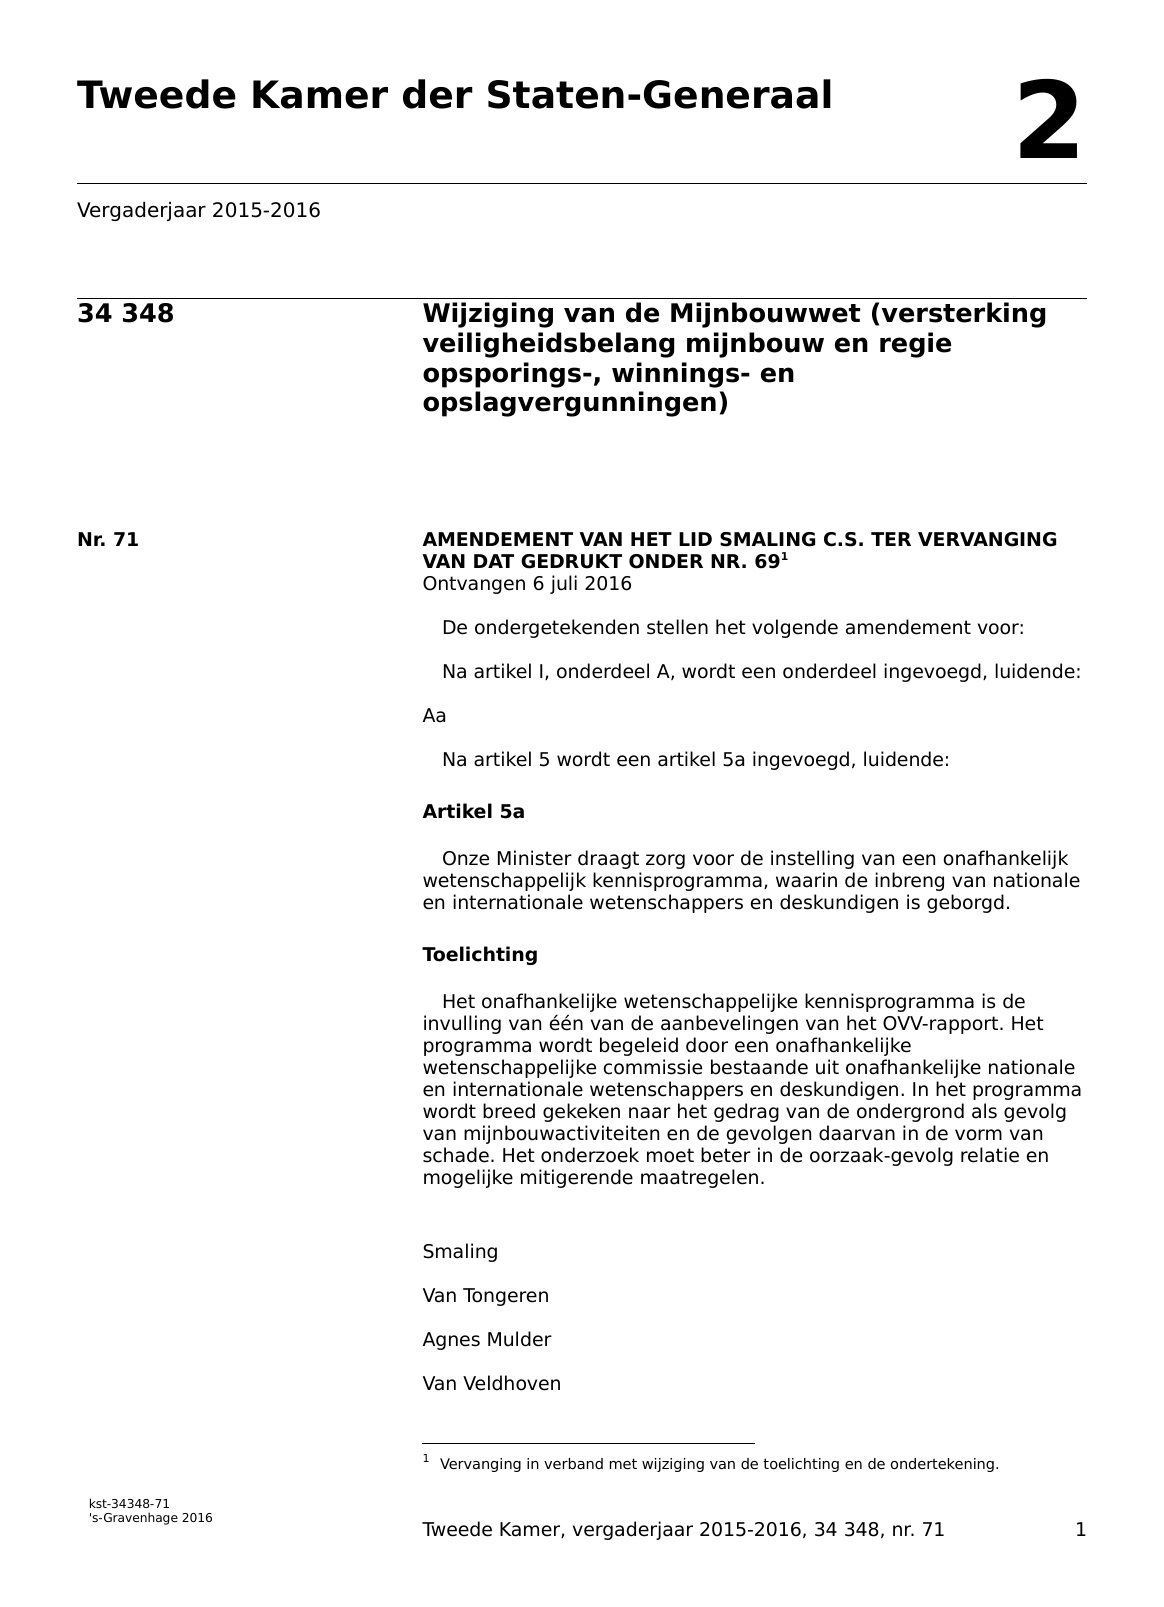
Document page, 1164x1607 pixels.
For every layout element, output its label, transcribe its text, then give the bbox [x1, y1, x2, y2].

text Onze Minister draagt zorg voor de instelling van een onafhankelijk wetenschappelijk kennisprogramma, waarin de inbreng van nationale en internationale wetenschappers en deskundigen is geborgd. [422, 848, 1087, 914]
subtitle Toelichting [422, 944, 1087, 966]
text Aa [422, 705, 1087, 727]
text 's-Gravenhage 2016 [88, 1511, 323, 1525]
text Na artikel I, onderdeel A, wordt een onderdeel ingevoegd, luidende: [422, 661, 1087, 683]
text Smaling Van Tongeren Agnes Mulder Van Veldhoven [422, 1219, 1087, 1395]
text Het onafhankelijke wetenschappelijke kennisprogramma is de invulling van één van de aanbevelingen van het OVV-rapport. Het programma wordt begeleid door een onafhankelijke wetenschappelijke commissie bestaande uit onafhankelijke nationale en internationale wetenschappers en deskundigen. In het programma wordt breed gekeken naar het gedrag van de ondergrond als gevolg van mijnbouwactiviteiten en de gevolgen daarvan in de vorm van schade. Het onderzoek moet beter in de oorzaak-gevolg relatie en mogelijke mitigerende maatregelen. [422, 991, 1087, 1189]
text Ontvangen 6 juli 2016 [422, 573, 1087, 595]
text kst-34348-71 [88, 1497, 323, 1511]
table_cell Vergaderjaar 2015-2016 [77, 184, 1087, 298]
subtitle Artikel 5a [422, 801, 1087, 823]
text Vervanging in verband met wijziging van de toelichting en de ondertekening. [422, 1452, 1087, 1474]
text De ondergetekenden stellen het volgende amendement voor: [422, 617, 1087, 639]
text Na artikel 5 wordt een artikel 5a ingevoegd, luidende: [422, 749, 1087, 771]
table_header Tweede Kamer der Staten-Generaal [77, 59, 886, 183]
subtitle Nr. 71 AMENDEMENT VAN HET LID SMALING C.S. TER VERVANGING VAN DAT GEDRUKT ONDER NR. 69 [77, 529, 1087, 573]
subtitle 34 348 Wijziging van de Mijnbouwwet (versterking veiligheidsbelang mijnbouw en regie opsporings-, winnings- en opslagvergunningen) [77, 299, 1087, 418]
table_header 2 [886, 59, 1087, 183]
